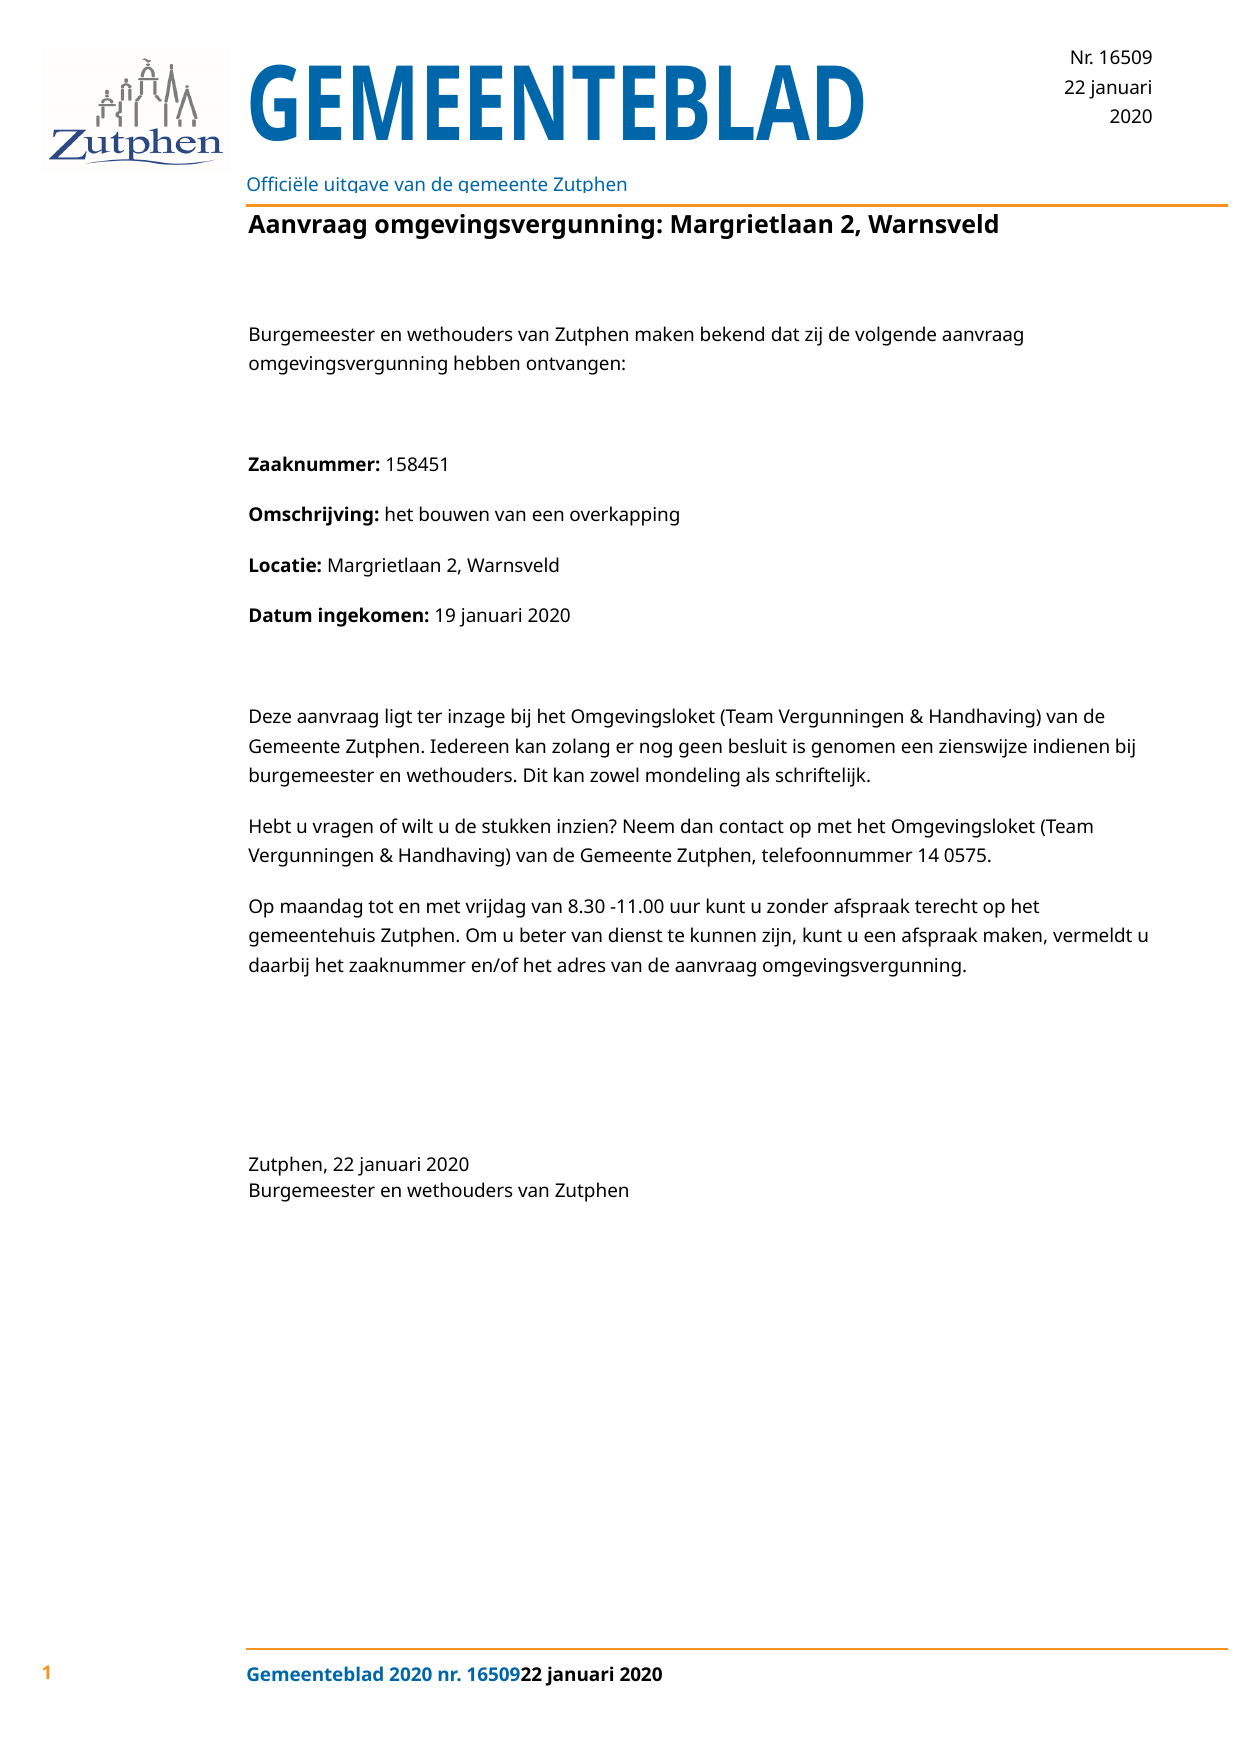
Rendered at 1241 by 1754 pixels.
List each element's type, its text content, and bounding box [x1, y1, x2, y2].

text Zaaknummer: 158451 [248, 451, 1152, 477]
text Burgemeester en wethouders van Zutphen [248, 1177, 1152, 1202]
text Omschrijving: het bouwen van een overkapping [248, 502, 1152, 527]
text Deze aanvraag ligt ter inzage bij het Omgevingsloket (Team Vergunningen & Handhaving) van de Gemeente Zutphen. Iedereen kan zolang er nog geen besluit is genomen een zienswijze indienen bij burgemeester en wethouders. Dit kan zowel mondeling als schriftelijk. [248, 703, 1152, 788]
text Locatie: Margrietlaan 2, Warnsveld [248, 552, 1152, 578]
text Hebt u vragen of wilt u de stukken inzien? Neem dan contact op met het Omgevingsloket (Team Vergunningen & Handhaving) van de Gemeente Zutphen, telefoonnummer 14 0575. [248, 813, 1152, 868]
picture [41, 47, 231, 172]
text Op maandag tot en met vrijdag van 8.30 -11.00 uur kunt u zonder afspraak terecht op het gemeentehuis Zutphen. Om u beter van dienst te kunnen zijn, kunt u een afspraak maken, vermeldt u daarbij het zaaknummer en/of het adres van de aanvraag omgevingsvergunning. [248, 893, 1152, 978]
text Zutphen, 22 januari 2020 [248, 1151, 1152, 1177]
text Aanvraag omgevingsvergunning: Margrietlaan 2, Warnsveld [248, 207, 1152, 241]
text Datum ingekomen: 19 januari 2020 [248, 602, 1152, 628]
text Burgemeester en wethouders van Zutphen maken bekend dat zij de volgende aanvraag omgevingsvergunning hebben ontvangen: [248, 321, 1152, 376]
